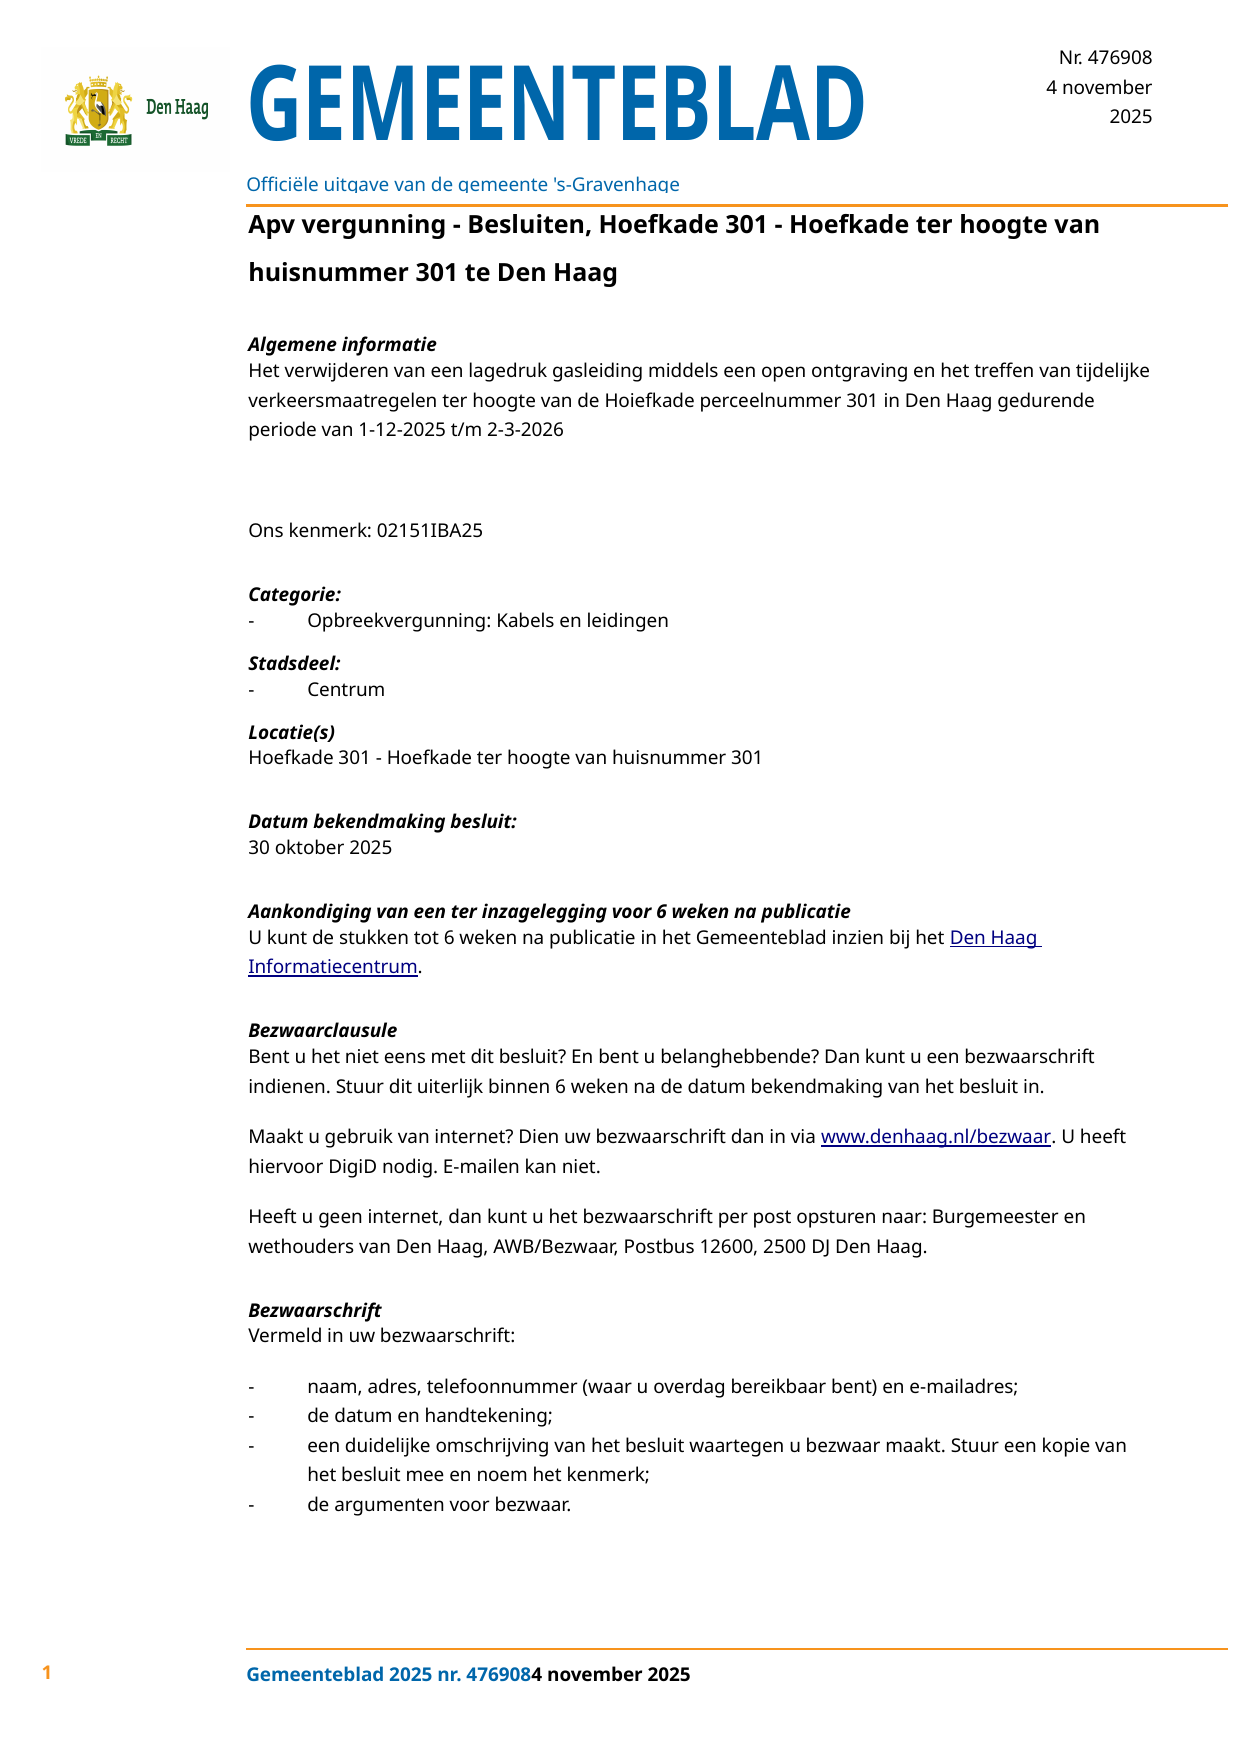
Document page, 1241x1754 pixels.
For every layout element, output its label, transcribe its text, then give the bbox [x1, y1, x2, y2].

list naam, adres, telefoonnummer (waar u overdag bereikbaar bent) en e-mailadres; [248, 1373, 1152, 1399]
list de argumenten voor bezwaar. [248, 1491, 1152, 1517]
text Hoefkade 301 - Hoefkade ter hoogte van huisnummer 301 [248, 744, 1152, 770]
text Categorie: [248, 581, 1152, 607]
text Ons kenmerk: 02151IBA25 [248, 517, 1152, 543]
text Apv vergunning - Besluiten, Hoefkade 301 - Hoefkade ter hoogte van huisnummer 301 te Den Haag [248, 207, 1152, 288]
text Algemene informatie [248, 331, 1152, 357]
text Vermeld in uw bezwaarschrift: [248, 1322, 1152, 1348]
text Bezwaarschrift [248, 1297, 1152, 1322]
text Locatie(s) [248, 719, 1152, 744]
text Bezwaarclausule [248, 1017, 1152, 1043]
list de datum en handtekening; [248, 1402, 1152, 1428]
picture [41, 47, 231, 172]
list een duidelijke omschrijving van het besluit waartegen u bezwaar maakt. Stuur een kopie van het besluit mee en noem het kenmerk; [248, 1432, 1152, 1487]
text Maakt u gebruik van internet? Dien uw bezwaarschrift dan in via www.denhaag.nl/bezwaar. U heeft hiervoor DigiD nodig. E-mailen kan niet. [248, 1123, 1152, 1178]
list Opbreekvergunning: Kabels en leidingen [248, 607, 1152, 633]
text Heeft u geen internet, dan kunt u het bezwaarschrift per post opsturen naar: Burgemeester en wethouders van Den Haag, AWB/Bezwaar, Postbus 12600, 2500 DJ Den Haag. [248, 1203, 1152, 1258]
text Bent u het niet eens met dit besluit? En bent u belanghebbende? Dan kunt u een bezwaarschrift indienen. Stuur dit uiterlijk binnen 6 weken na de datum bekendmaking van het besluit in. [248, 1043, 1152, 1098]
text 30 oktober 2025 [248, 834, 1152, 860]
text Stadsdeel: [248, 650, 1152, 676]
text Het verwijderen van een lagedruk gasleiding middels een open ontgraving en het treffen van tijdelijke verkeersmaatregelen ter hoogte van de Hoiefkade perceelnummer 301 in Den Haag gedurende periode van 1-12-2025 t/m 2-3-2026 [248, 357, 1152, 442]
list Centrum [248, 676, 1152, 701]
text Aankondiging van een ter inzagelegging voor 6 weken na publicatie [248, 898, 1152, 924]
text Datum bekendmaking besluit: [248, 808, 1152, 834]
text U kunt de stukken tot 6 weken na publicatie in het Gemeenteblad inzien bij het Den Haag Informatiecentrum. [248, 924, 1152, 979]
